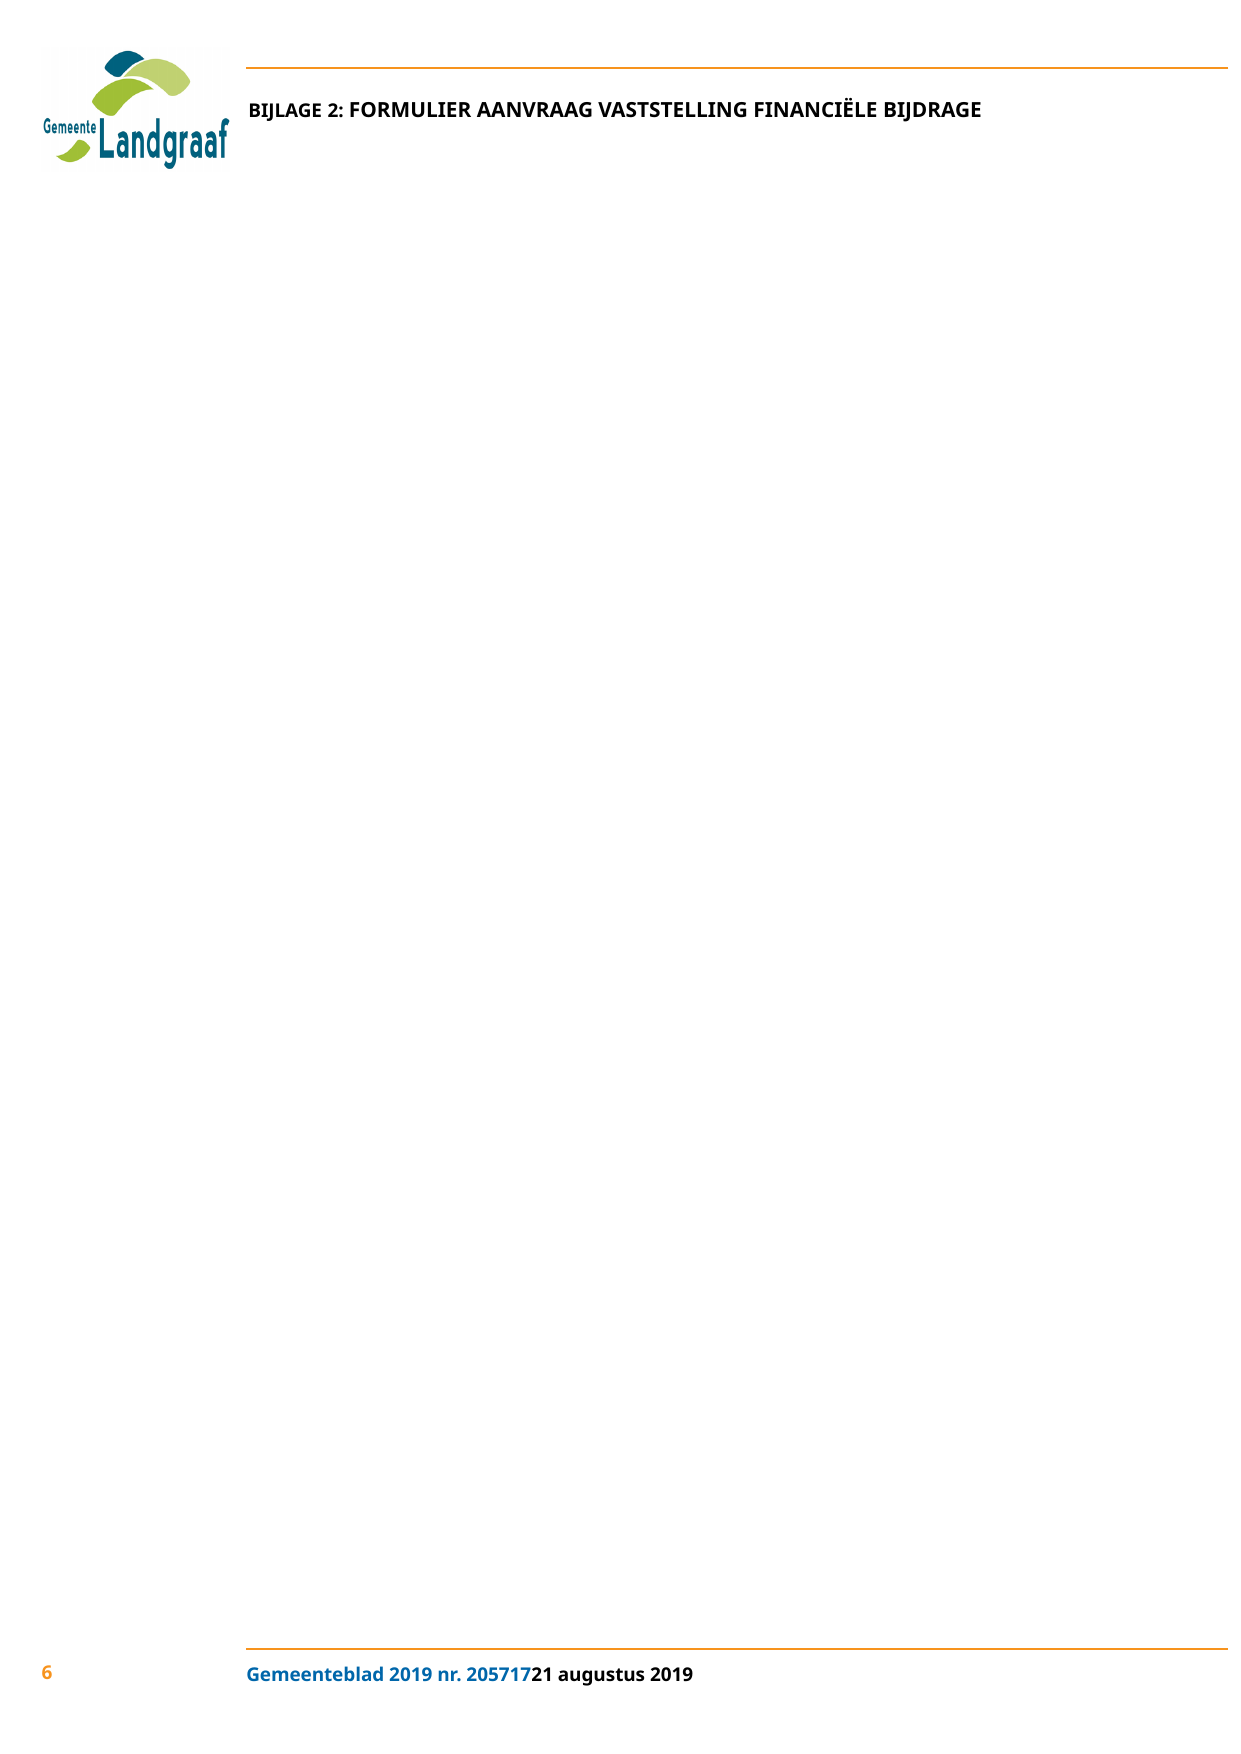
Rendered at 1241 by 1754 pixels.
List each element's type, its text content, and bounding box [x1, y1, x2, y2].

picture [41, 47, 231, 172]
text BIJLAGE 2: FORMULIER AANVRAAG VASTSTELLING FINANCIËLE BIJDRAGE [248, 95, 1152, 123]
